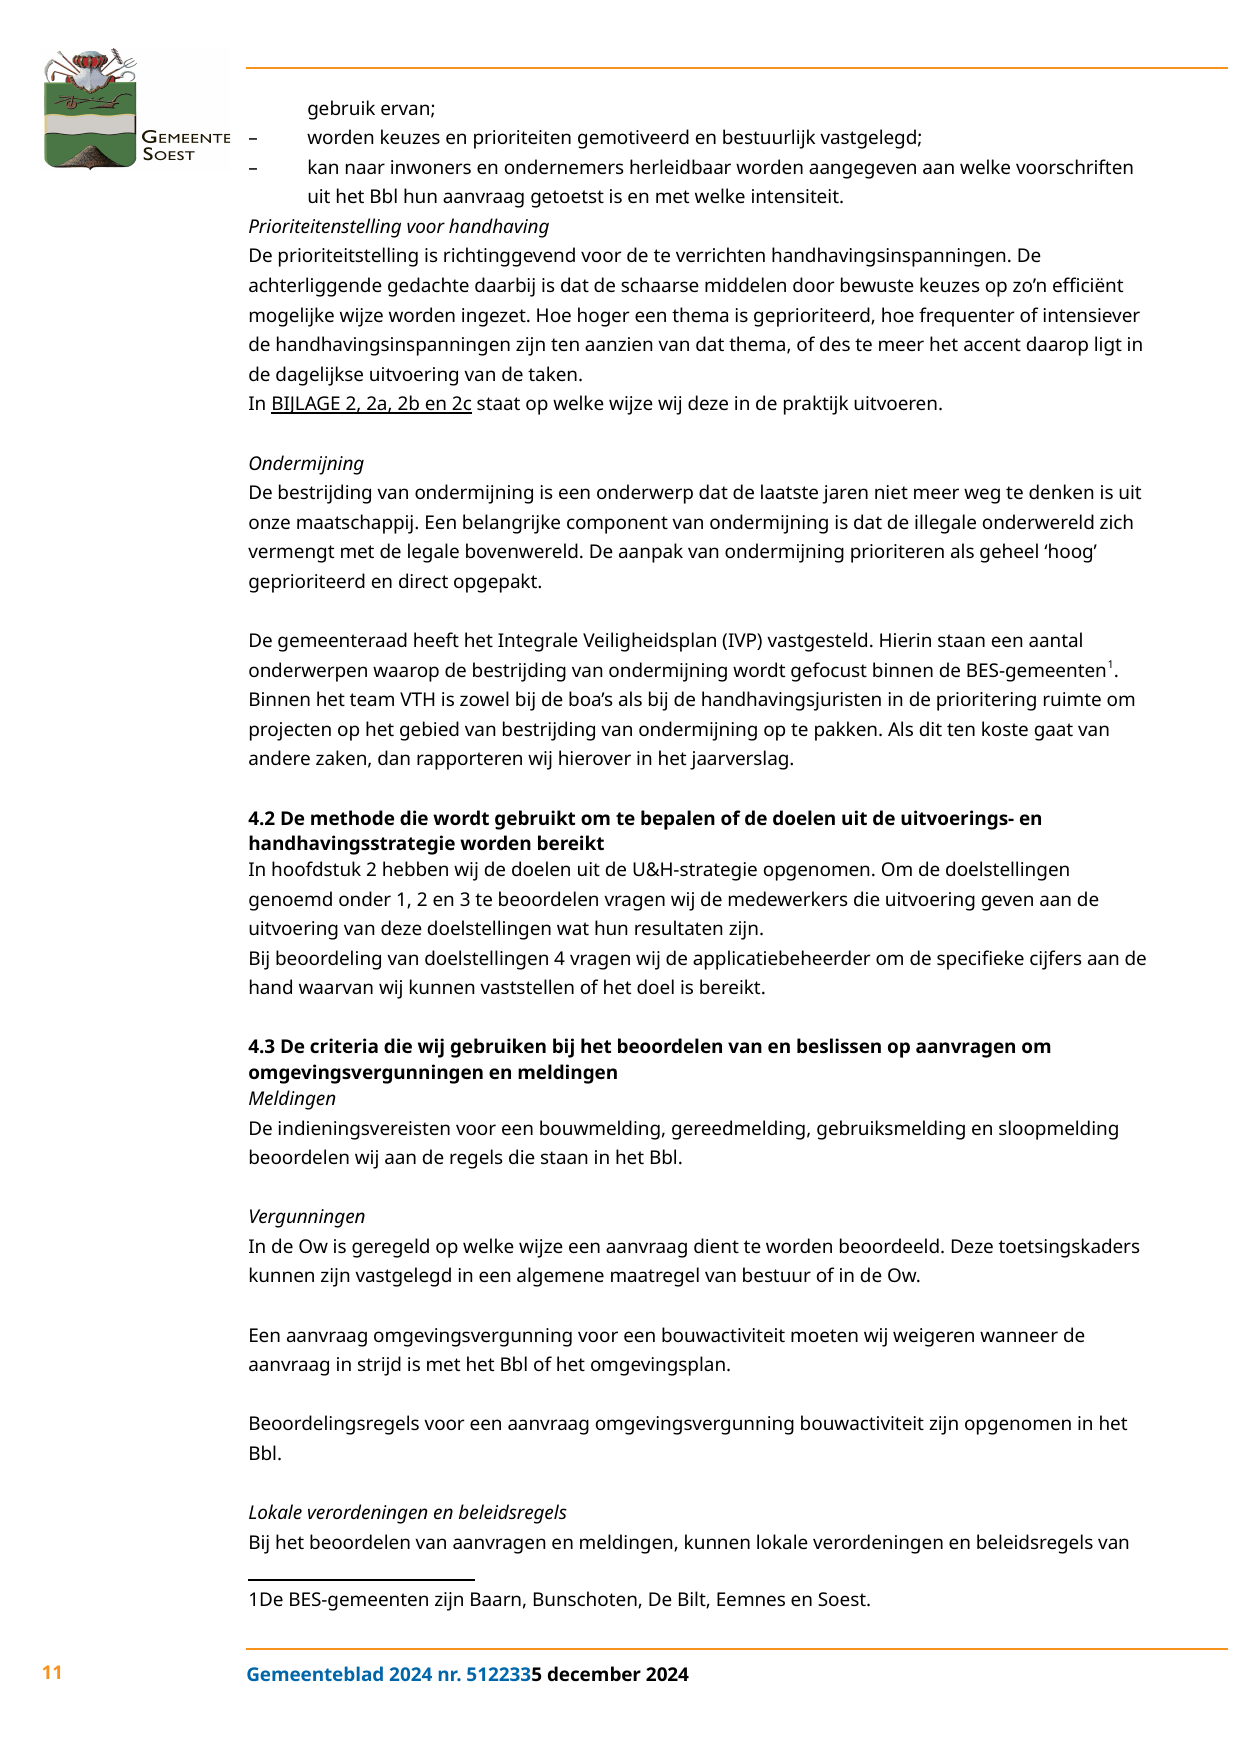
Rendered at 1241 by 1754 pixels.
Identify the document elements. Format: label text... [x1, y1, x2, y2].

list kan naar inwoners en ondernemers herleidbaar worden aangegeven aan welke voorschriften uit het Bbl hun aanvraag getoetst is en met welke intensiteit. [248, 154, 1152, 209]
picture [41, 47, 231, 172]
text In de Ow is geregeld op welke wijze een aanvraag dient te worden beoordeeld. Deze toetsingskaders kunnen zijn vastgelegd in een algemene maatregel van bestuur of in de Ow. [248, 1233, 1152, 1288]
text Beoordelingsregels voor een aanvraag omgevingsvergunning bouwactiviteit zijn opgenomen in het Bbl. [248, 1411, 1152, 1466]
text De bestrijding van ondermijning is een onderwerp dat de laatste jaren niet meer weg te denken is uit onze maatschappij. Een belangrijke component van ondermijning is dat de illegale onderwereld zich vermengt met de legale bovenwereld. De aanpak van ondermijning prioriteren als geheel ‘hoog’ geprioriteerd en direct opgepakt. [248, 479, 1152, 594]
text De indieningsvereisten voor een bouwmelding, gereedmelding, gebruiksmelding en sloopmelding beoordelen wij aan de regels die staan in het Bbl. [248, 1115, 1152, 1170]
text Ondermijning [248, 450, 1152, 476]
text 4.2 De methode die wordt gebruikt om te bepalen of de doelen uit de uitvoerings- en handhavingsstrategie worden bereikt [248, 805, 1152, 856]
text Meldingen [248, 1085, 1152, 1111]
text In hoofdstuk 2 hebben wij de doelen uit de U&H-strategie opgenomen. Om de doelstellingen genoemd onder 1, 2 en 3 te beoordelen vragen wij de medewerkers die uitvoering geven aan de uitvoering van deze doelstellingen wat hun resultaten zijn. [248, 856, 1152, 941]
text De gemeenteraad heeft het Integrale Veiligheidsplan (IVP) vastgesteld. Hierin staan een aantal onderwerpen waarop de bestrijding van ondermijning wordt gefocust binnen de BES-gemeenten. Binnen het team VTH is zowel bij de boa’s als bij de handhavingsjuristen in de prioritering ruimte om projecten op het gebied van bestrijding van ondermijning op te pakken. Als dit ten koste gaat van andere zaken, dan rapporteren wij hierover in het jaarverslag. [248, 627, 1152, 771]
text Een aanvraag omgevingsvergunning voor een bouwactiviteit moeten wij weigeren wanneer de aanvraag in strijd is met het Bbl of het omgevingsplan. [248, 1322, 1152, 1377]
text De BES-gemeenten zijn Baarn, Bunschoten, De Bilt, Eemnes en Soest. [248, 1586, 1152, 1612]
text Prioriteitenstelling voor handhaving [248, 213, 1152, 239]
text Vergunningen [248, 1203, 1152, 1229]
text 4.3 De criteria die wij gebruiken bij het beoordelen van en beslissen op aanvragen om omgevingsvergunningen en meldingen [248, 1034, 1152, 1085]
text Bij beoordeling van doelstellingen 4 vragen wij de applicatiebeheerder om de specifieke cijfers aan de hand waarvan wij kunnen vaststellen of het doel is bereikt. [248, 945, 1152, 1000]
text Bij het beoordelen van aanvragen en meldingen, kunnen lokale verordeningen en beleidsregels van [248, 1529, 1152, 1555]
text In BIJLAGE 2, 2a, 2b en 2c staat op welke wijze wij deze in de praktijk uitvoeren. [248, 391, 1152, 416]
text Lokale verordeningen en beleidsregels [248, 1499, 1152, 1525]
text De prioriteitstelling is richtinggevend voor de te verrichten handhavingsinspanningen. De achterliggende gedachte daarbij is dat de schaarse middelen door bewuste keuzes op zo’n efficiënt mogelijke wijze worden ingezet. Hoe hoger een thema is geprioriteerd, hoe frequenter of intensiever de handhavingsinspanningen zijn ten aanzien van dat thema, of des te meer het accent daarop ligt in de dagelijkse uitvoering van de taken. [248, 243, 1152, 387]
list gebruik ervan; [248, 95, 1152, 121]
list worden keuzes en prioriteiten gemotiveerd en bestuurlijk vastgelegd; [248, 124, 1152, 150]
